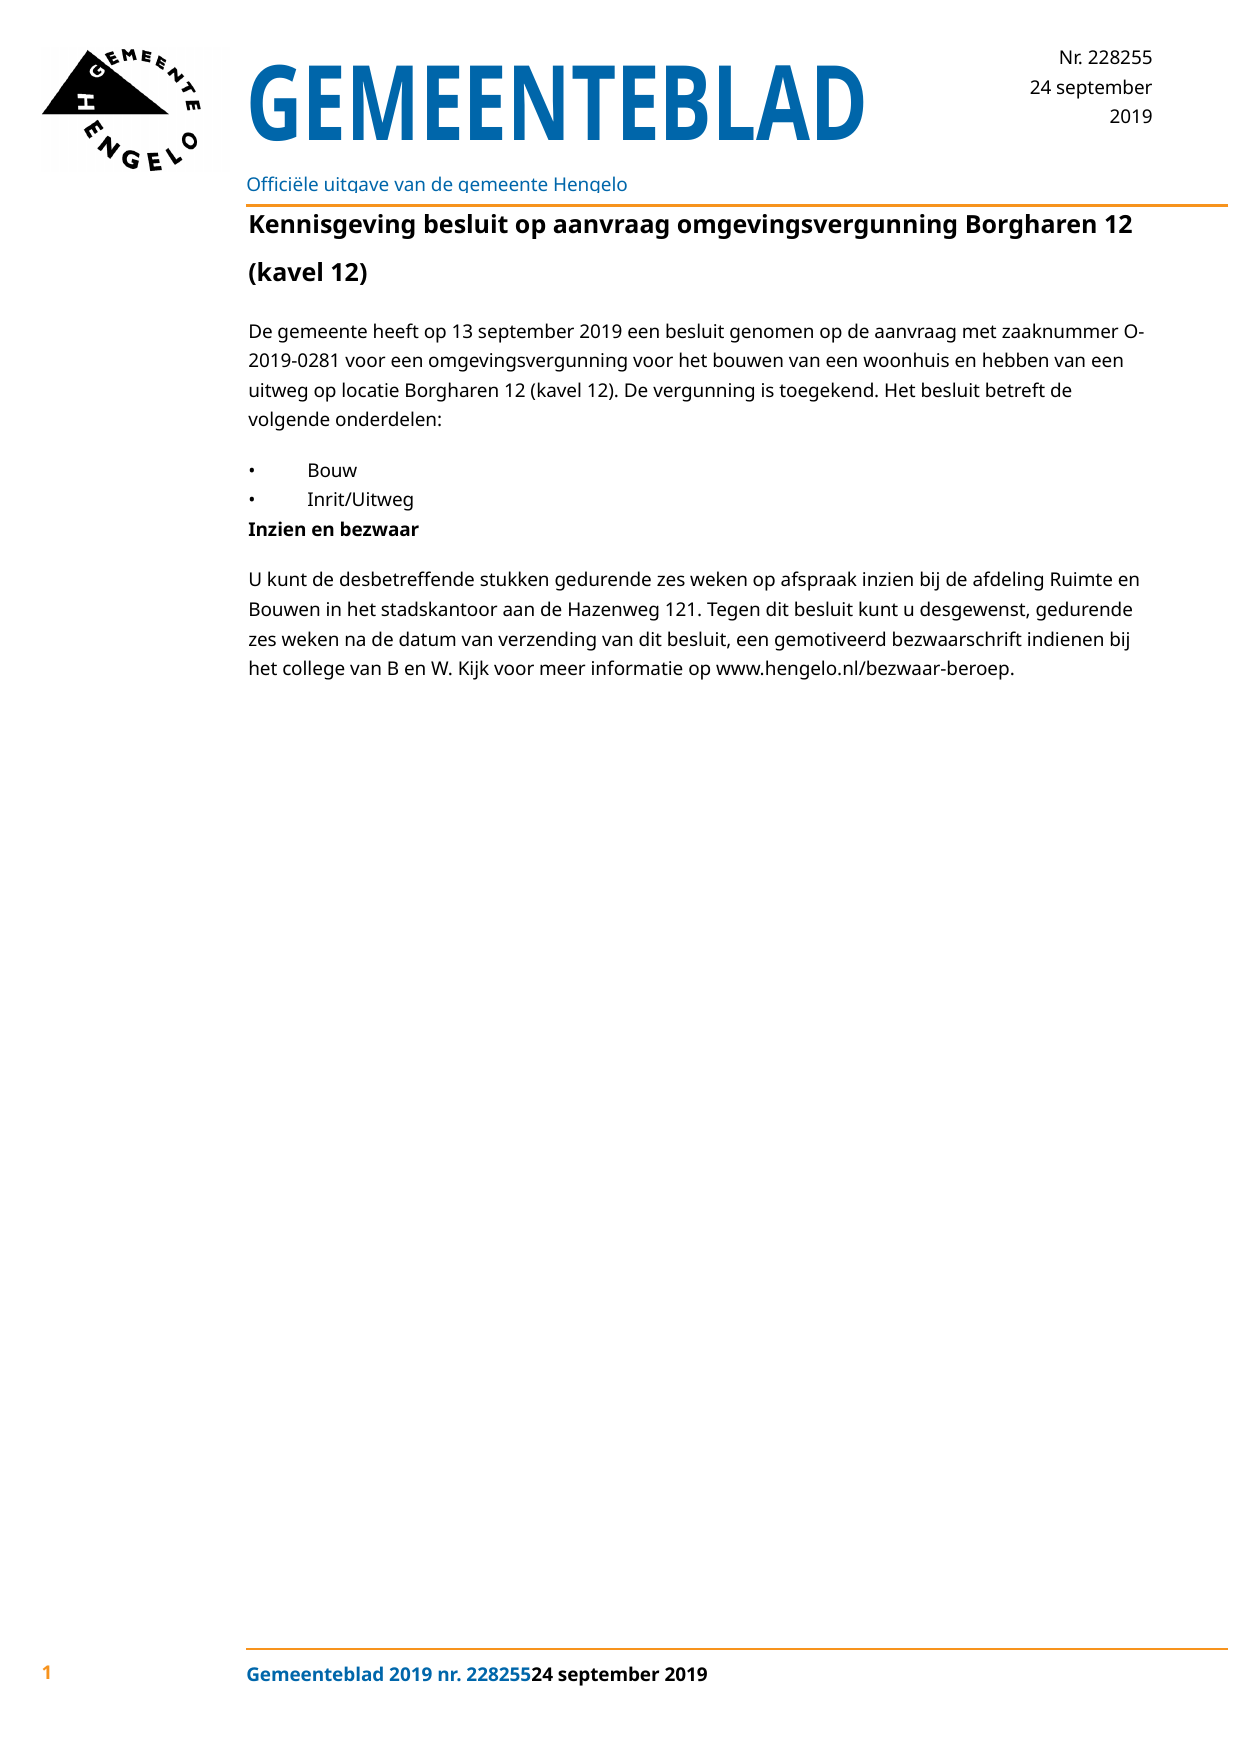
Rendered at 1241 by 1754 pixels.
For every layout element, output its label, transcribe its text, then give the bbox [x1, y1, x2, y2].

text Kennisgeving besluit op aanvraag omgevingsvergunning Borgharen 12 (kavel 12) [248, 207, 1152, 288]
picture [41, 47, 231, 172]
list Inrit/Uitweg [248, 487, 1152, 512]
text De gemeente heeft op 13 september 2019 een besluit genomen op de aanvraag met zaaknummer O-2019-0281 voor een omgevingsvergunning voor het bouwen van een woonhuis en hebben van een uitweg op locatie Borgharen 12 (kavel 12). De vergunning is toegekend. Het besluit betreft de volgende onderdelen: [248, 318, 1152, 432]
list Bouw [248, 457, 1152, 483]
text Inzien en bezwaar [248, 516, 1152, 542]
text U kunt de desbetreffende stukken gedurende zes weken op afspraak inzien bij de afdeling Ruimte en Bouwen in het stadskantoor aan de Hazenweg 121. Tegen dit besluit kunt u desgewenst, gedurende zes weken na de datum van verzending van dit besluit, een gemotiveerd bezwaarschrift indienen bij het college van B en W. Kijk voor meer informatie op www.hengelo.nl/bezwaar-beroep. [248, 567, 1152, 681]
